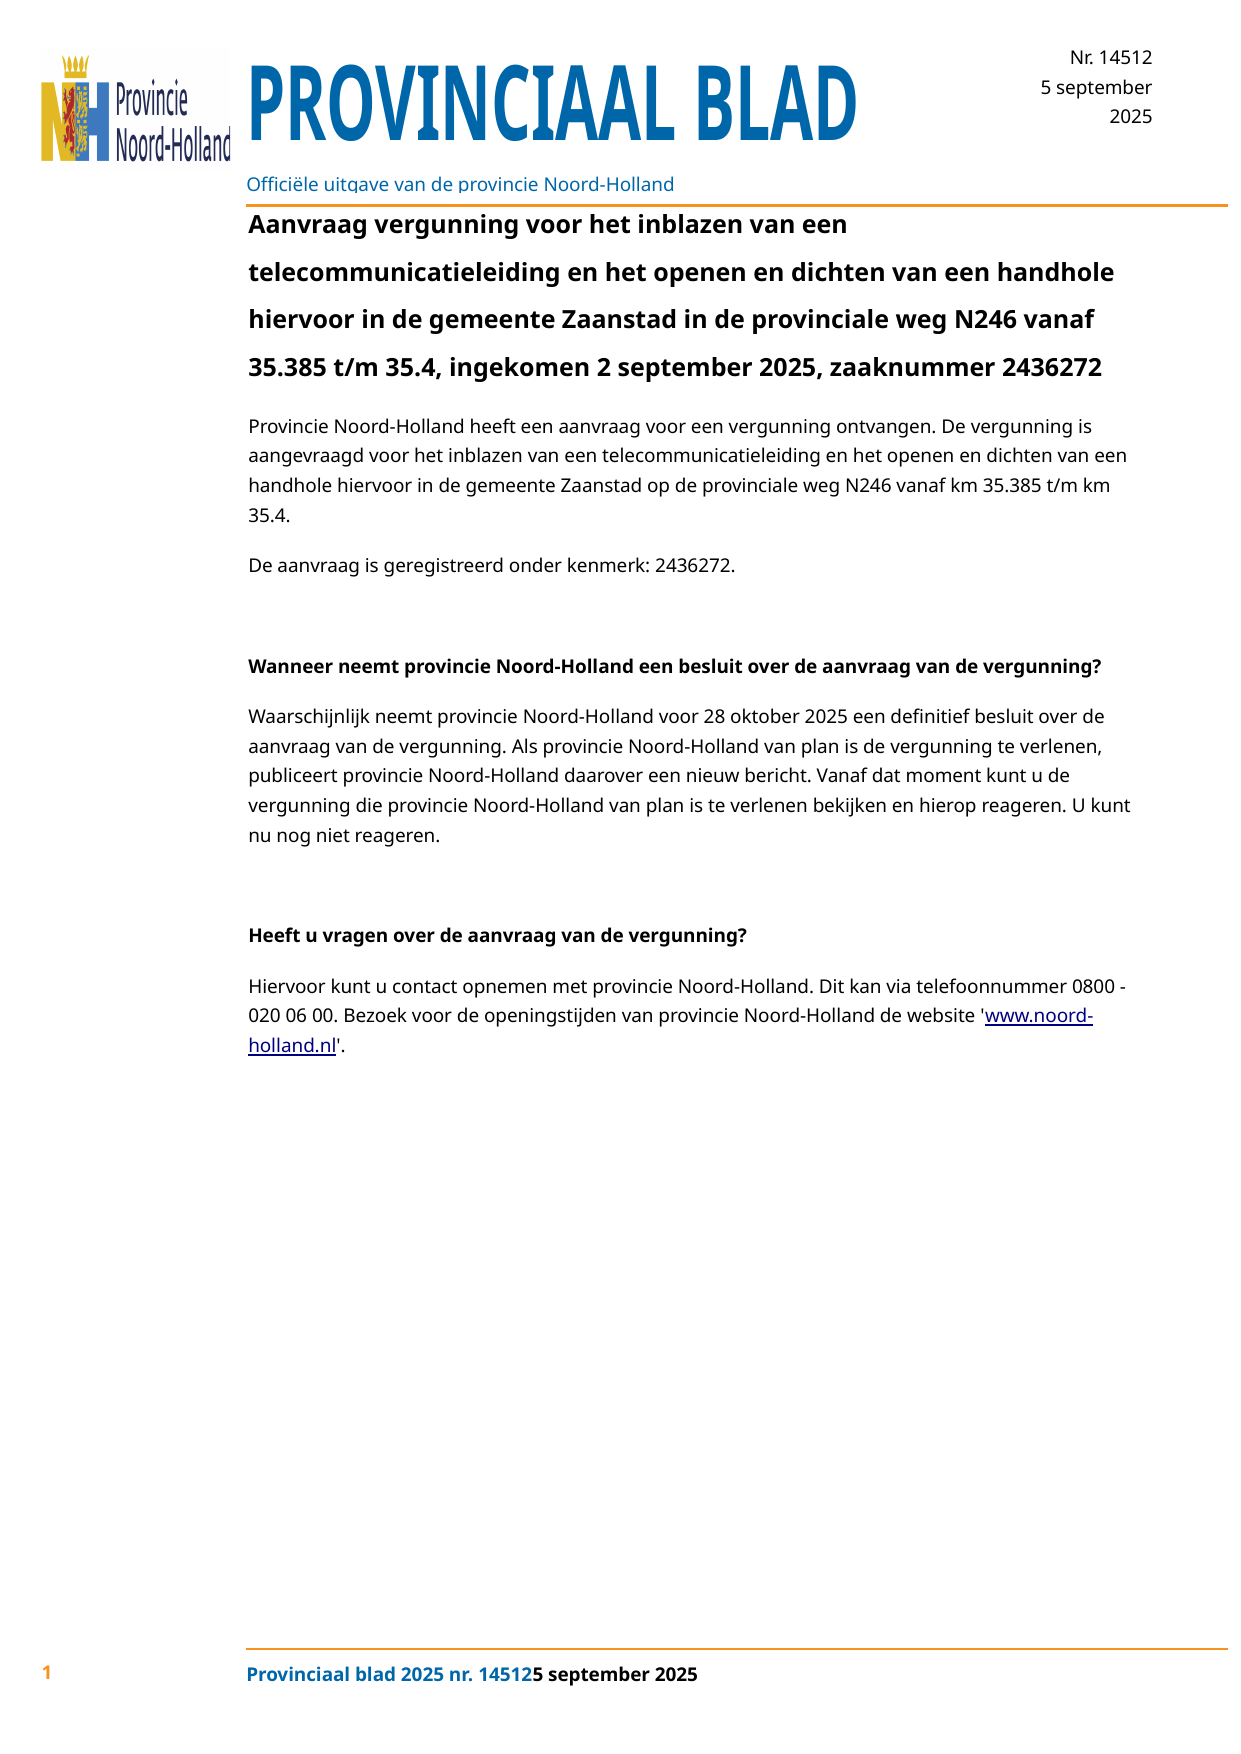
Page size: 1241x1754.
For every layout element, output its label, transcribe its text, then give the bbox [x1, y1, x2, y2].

text Wanneer neemt provincie Noord-Holland een besluit over de aanvraag van de vergunning? [248, 653, 1152, 679]
text De aanvraag is geregistreerd onder kenmerk: 2436272. [248, 552, 1152, 578]
text Hiervoor kunt u contact opnemen met provincie Noord-Holland. Dit kan via telefoonnummer 0800 - 020 06 00. Bezoek voor de openingstijden van provincie Noord-Holland de website 'www.noord-holland.nl'. [248, 973, 1152, 1058]
text Provincie Noord-Holland heeft een aanvraag voor een vergunning ontvangen. De vergunning is aangevraagd voor het inblazen van een telecommunicatieleiding en het openen en dichten van een handhole hiervoor in de gemeente Zaanstad op de provinciale weg N246 vanaf km 35.385 t/m km 35.4. [248, 413, 1152, 528]
text Heeft u vragen over de aanvraag van de vergunning? [248, 923, 1152, 948]
picture [41, 47, 231, 172]
text Aanvraag vergunning voor het inblazen van een telecommunicatieleiding en het openen en dichten van een handhole hiervoor in de gemeente Zaanstad in de provinciale weg N246 vanaf 35.385 t/m 35.4, ingekomen 2 september 2025, zaaknummer 2436272 [248, 207, 1152, 384]
text Waarschijnlijk neemt provincie Noord-Holland voor 28 oktober 2025 een definitief besluit over de aanvraag van de vergunning. Als provincie Noord-Holland van plan is de vergunning te verlenen, publiceert provincie Noord-Holland daarover een nieuw bericht. Vanaf dat moment kunt u de vergunning die provincie Noord-Holland van plan is te verlenen bekijken en hierop reageren. U kunt nu nog niet reageren. [248, 703, 1152, 848]
